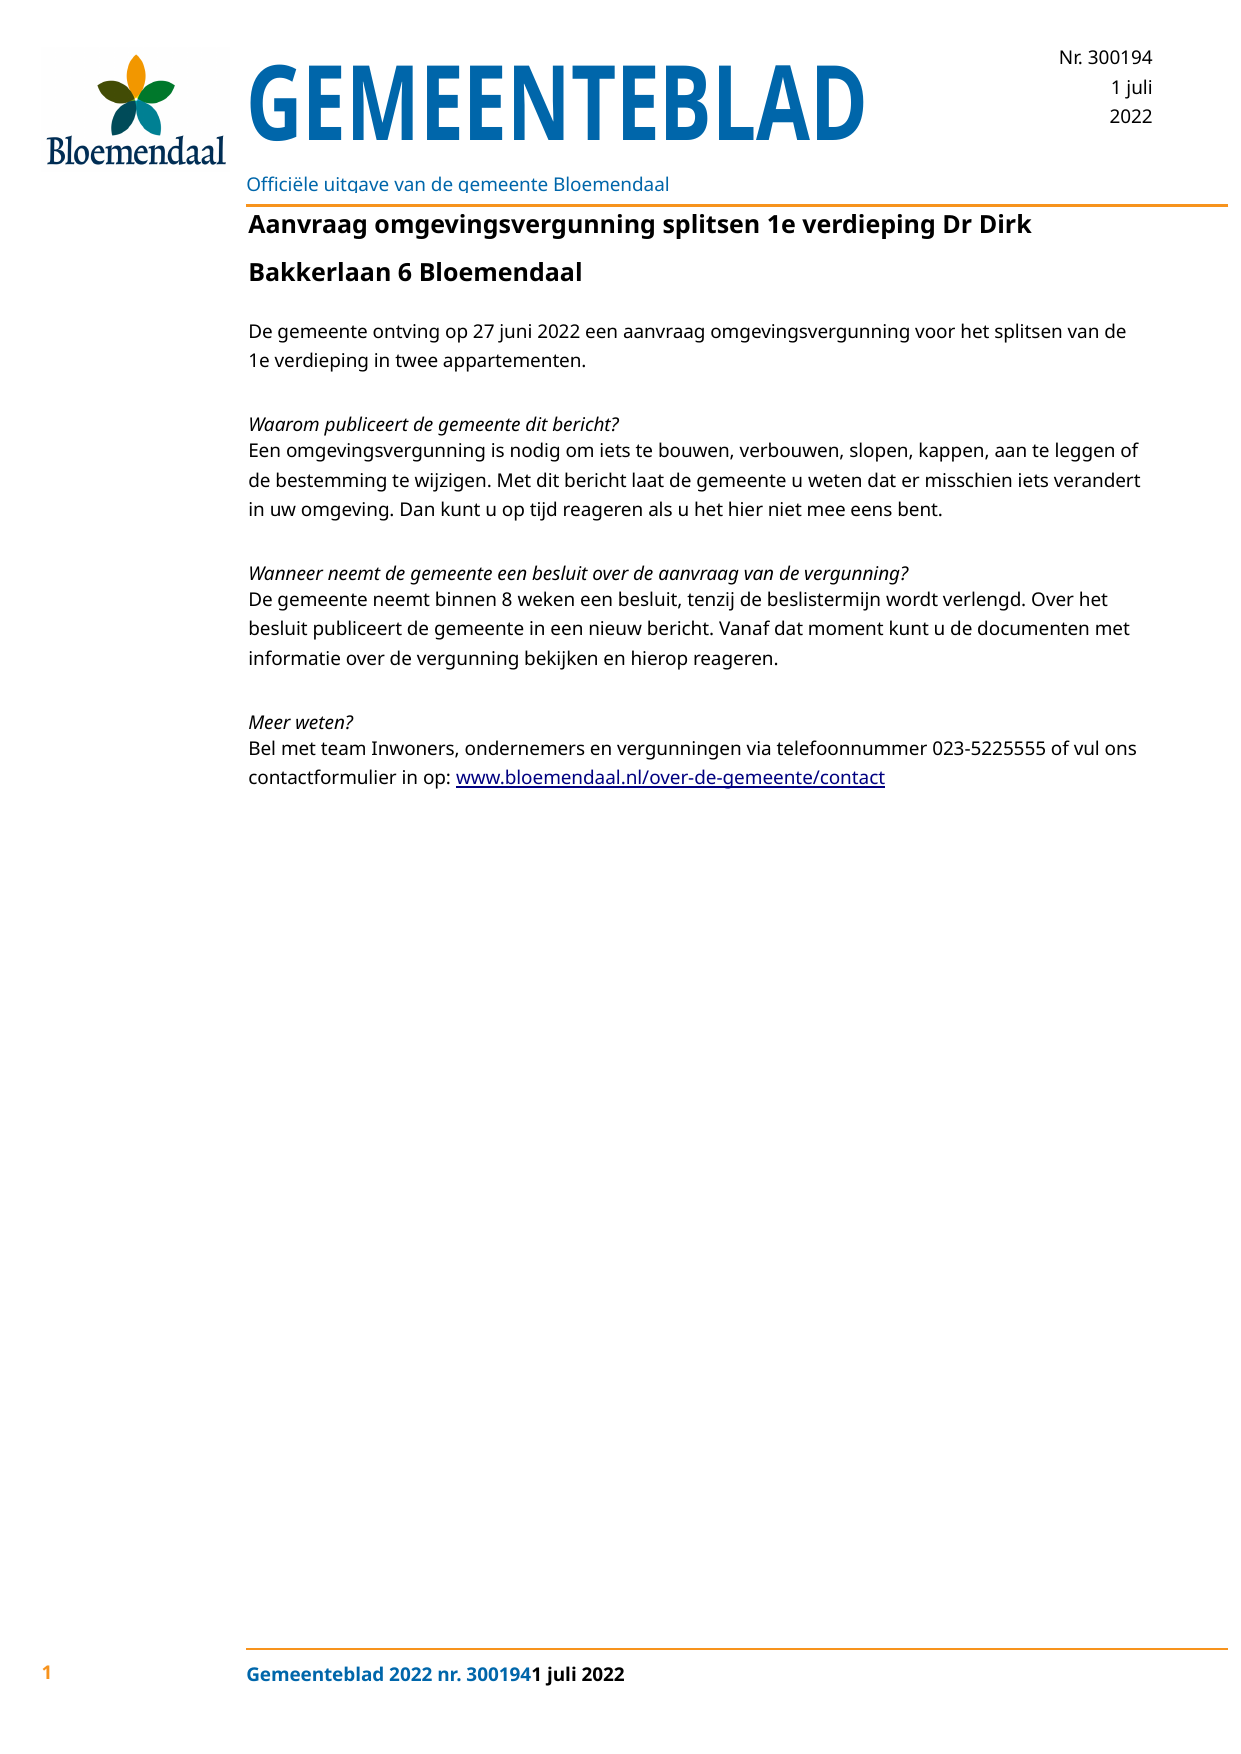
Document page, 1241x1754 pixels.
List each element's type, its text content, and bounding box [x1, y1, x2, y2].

text De gemeente ontving op 27 juni 2022 een aanvraag omgevingsvergunning voor het splitsen van de 1e verdieping in twee appartementen. [248, 318, 1152, 373]
text Waarom publiceert de gemeente dit bericht? [248, 411, 1152, 437]
text Een omgevingsvergunning is nodig om iets te bouwen, verbouwen, slopen, kappen, aan te leggen of de bestemming te wijzigen. Met dit bericht laat de gemeente u weten dat er misschien iets verandert in uw omgeving. Dan kunt u op tijd reageren als u het hier niet mee eens bent. [248, 437, 1152, 522]
text De gemeente neemt binnen 8 weken een besluit, tenzij de beslistermijn wordt verlengd. Over het besluit publiceert de gemeente in een nieuw bericht. Vanaf dat moment kunt u de documenten met informatie over de vergunning bekijken en hierop reageren. [248, 586, 1152, 671]
picture [41, 47, 231, 172]
text Meer weten? [248, 709, 1152, 735]
text Aanvraag omgevingsvergunning splitsen 1e verdieping Dr Dirk Bakkerlaan 6 Bloemendaal [248, 207, 1152, 288]
text Wanneer neemt de gemeente een besluit over de aanvraag van de vergunning? [248, 560, 1152, 586]
text Bel met team Inwoners, ondernemers en vergunningen via telefoonnummer 023-5225555 of vul ons contactformulier in op: www.bloemendaal.nl/over-de-gemeente/contact [248, 735, 1152, 790]
